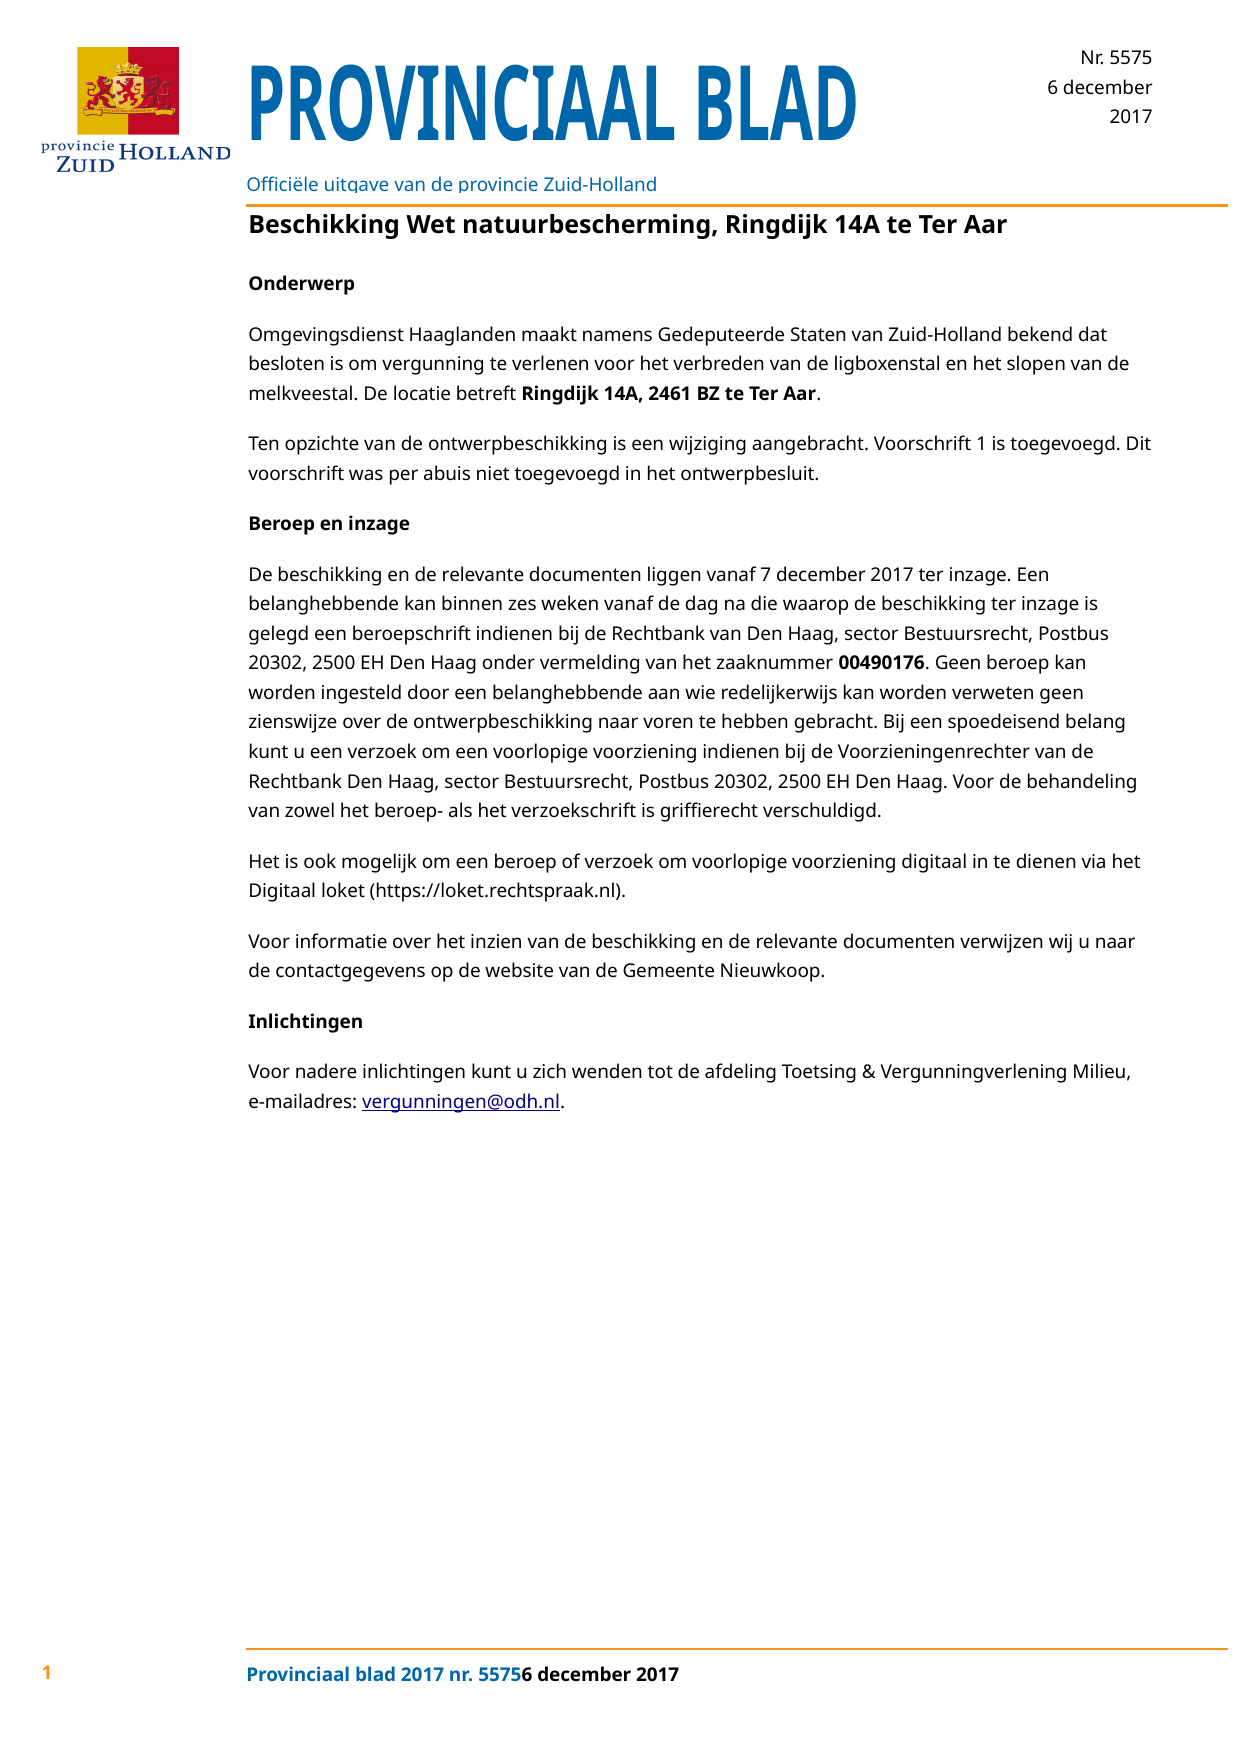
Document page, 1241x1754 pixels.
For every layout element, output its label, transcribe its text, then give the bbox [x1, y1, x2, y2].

text Onderwerp [248, 270, 1152, 296]
text De beschikking en de relevante documenten liggen vanaf 7 december 2017 ter inzage. Een belanghebbende kan binnen zes weken vanaf de dag na die waarop de beschikking ter inzage is gelegd een beroepschrift indienen bij de Rechtbank van Den Haag, sector Bestuursrecht, Postbus 20302, 2500 EH Den Haag onder vermelding van het zaaknummer 00490176. Geen beroep kan worden ingesteld door een belanghebbende aan wie redelijkerwijs kan worden verweten geen zienswijze over de ontwerpbeschikking naar voren te hebben gebracht. Bij een spoedeisend belang kunt u een verzoek om een voorlopige voorziening indienen bij de Voorzieningenrechter van de Rechtbank Den Haag, sector Bestuursrecht, Postbus 20302, 2500 EH Den Haag. Voor de behandeling van zowel het beroep- als het verzoekschrift is griffierecht verschuldigd. [248, 561, 1152, 823]
text Inlichtingen [248, 1008, 1152, 1033]
text Omgevingsdienst Haaglanden maakt namens Gedeputeerde Staten van Zuid-Holland bekend dat besloten is om vergunning te verlenen voor het verbreden van de ligboxenstal en het slopen van de melkveestal. De locatie betreft Ringdijk 14A, 2461 BZ te Ter Aar. [248, 321, 1152, 406]
text Beschikking Wet natuurbescherming, Ringdijk 14A te Ter Aar [248, 207, 1152, 241]
picture [41, 47, 231, 172]
text Voor informatie over het inzien van de beschikking en de relevante documenten verwijzen wij u naar de contactgegevens op de website van de Gemeente Nieuwkoop. [248, 928, 1152, 983]
text Het is ook mogelijk om een beroep of verzoek om voorlopige voorziening digitaal in te dienen via het Digitaal loket (https://loket.rechtspraak.nl). [248, 848, 1152, 903]
text Ten opzichte van de ontwerpbeschikking is een wijziging aangebracht. Voorschrift 1 is toegevoegd. Dit voorschrift was per abuis niet toegevoegd in het ontwerpbesluit. [248, 430, 1152, 486]
text Voor nadere inlichtingen kunt u zich wenden tot de afdeling Toetsing & Vergunningverlening Milieu, e-mailadres: vergunningen@odh.nl. [248, 1058, 1152, 1113]
text Beroep en inzage [248, 510, 1152, 536]
